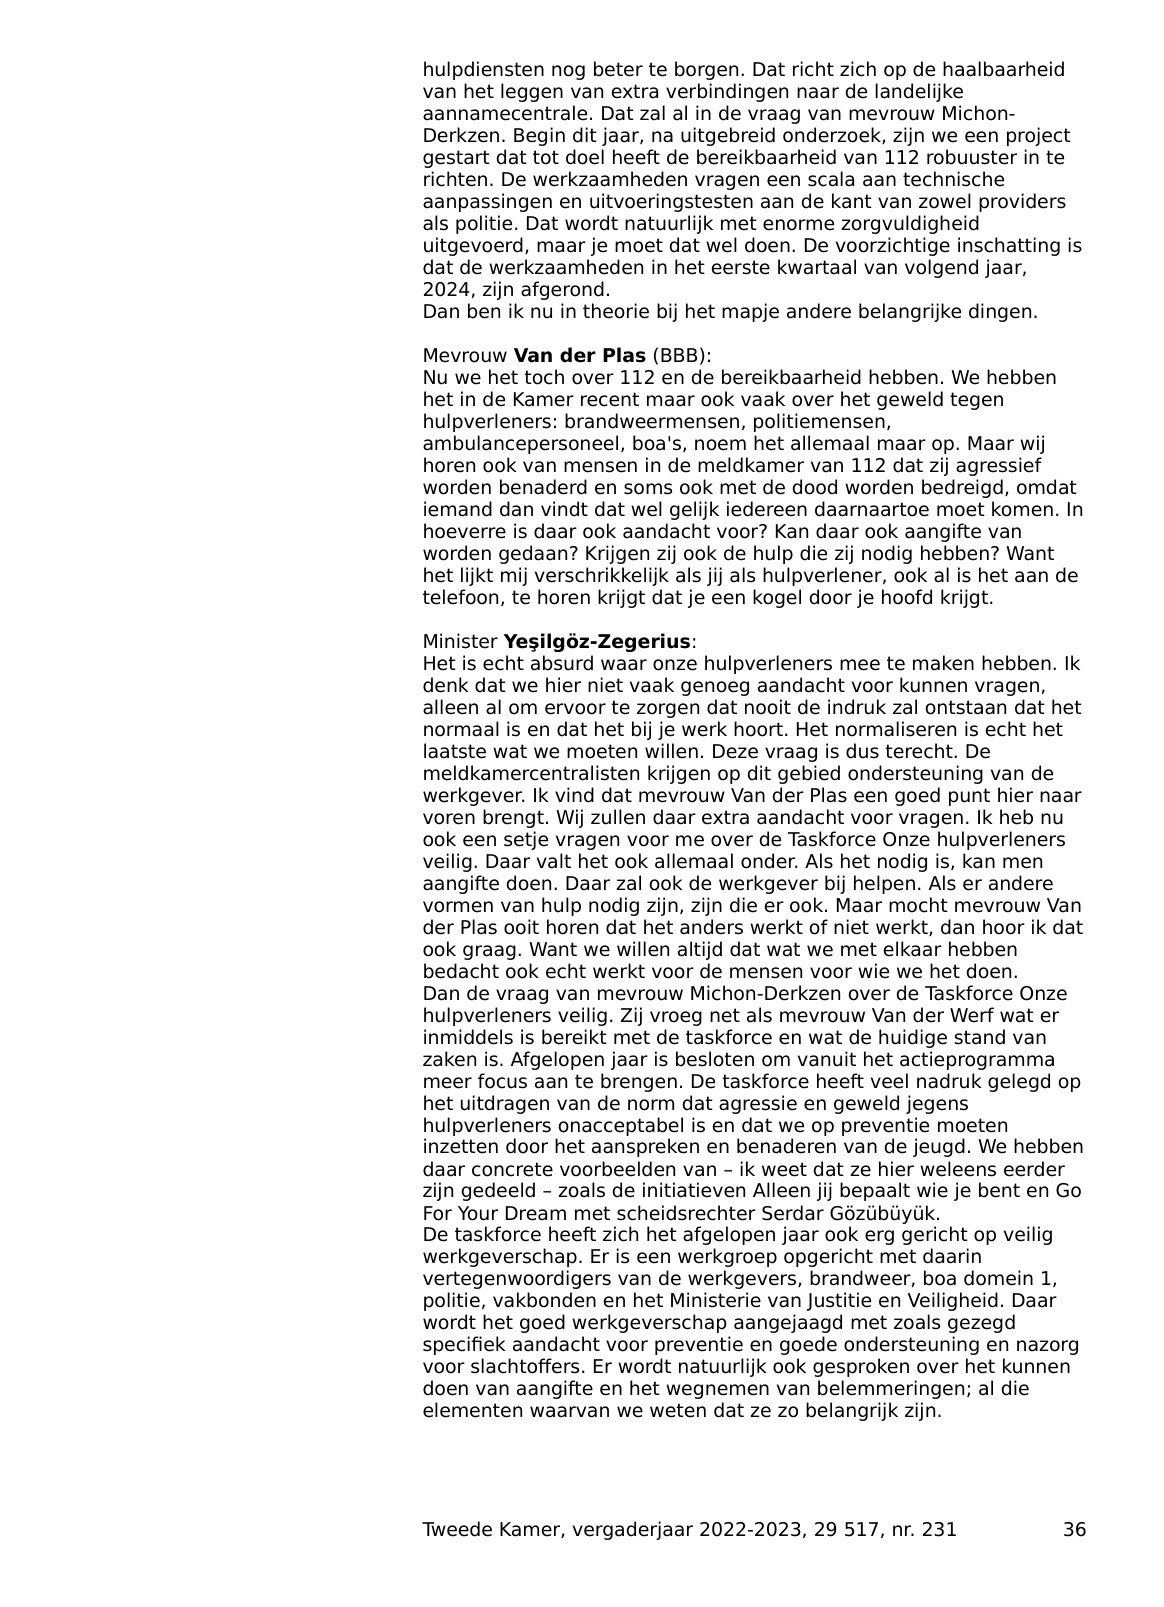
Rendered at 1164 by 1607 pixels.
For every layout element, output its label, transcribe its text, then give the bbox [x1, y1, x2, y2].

text Mevrouw Van der Plas (BBB): [422, 345, 1087, 367]
text De taskforce heeft zich het afgelopen jaar ook erg gericht op veilig werkgeverschap. Er is een werkgroep opgericht met daarin vertegenwoordigers van de werkgevers, brandweer, boa domein 1, politie, vakbonden en het Ministerie van Justitie en Veiligheid. Daar wordt het goed werkgeverschap aangejaagd met zoals gezegd specifiek aandacht voor preventie en goede ondersteuning en nazorg voor slachtoffers. Er wordt natuurlijk ook gesproken over het kunnen doen van aangifte en het wegnemen van belemmeringen; al die elementen waarvan we weten dat ze zo belangrijk zijn. [422, 1224, 1087, 1422]
text Minister Yeşilgöz-Zegerius: [422, 631, 1087, 653]
text hulpdiensten nog beter te borgen. Dat richt zich op de haalbaarheid van het leggen van extra verbindingen naar de landelijke aannamecentrale. Dat zal al in de vraag van mevrouw Michon-Derkzen. Begin dit jaar, na uitgebreid onderzoek, zijn we een project gestart dat tot doel heeft de bereikbaarheid van 112 robuuster in te richten. De werkzaamheden vragen een scala aan technische aanpassingen en uitvoeringstesten aan de kant van zowel providers als politie. Dat wordt natuurlijk met enorme zorgvuldigheid uitgevoerd, maar je moet dat wel doen. De voorzichtige inschatting is dat de werkzaamheden in het eerste kwartaal van volgend jaar, 2024, zijn afgerond. [422, 59, 1087, 301]
text Het is echt absurd waar onze hulpverleners mee te maken hebben. Ik denk dat we hier niet vaak genoeg aandacht voor kunnen vragen, alleen al om ervoor te zorgen dat nooit de indruk zal ontstaan dat het normaal is en dat het bij je werk hoort. Het normaliseren is echt het laatste wat we moeten willen. Deze vraag is dus terecht. De meldkamercentralisten krijgen op dit gebied ondersteuning van de werkgever. Ik vind dat mevrouw Van der Plas een goed punt hier naar voren brengt. Wij zullen daar extra aandacht voor vragen. Ik heb nu ook een setje vragen voor me over de Taskforce Onze hulpverleners veilig. Daar valt het ook allemaal onder. Als het nodig is, kan men aangifte doen. Daar zal ook de werkgever bij helpen. Als er andere vormen van hulp nodig zijn, zijn die er ook. Maar mocht mevrouw Van der Plas ooit horen dat het anders werkt of niet werkt, dan hoor ik dat ook graag. Want we willen altijd dat wat we met elkaar hebben bedacht ook echt werkt voor de mensen voor wie we het doen. [422, 653, 1087, 983]
text Dan ben ik nu in theorie bij het mapje andere belangrijke dingen. [422, 301, 1087, 323]
text Dan de vraag van mevrouw Michon-Derkzen over de Taskforce Onze hulpverleners veilig. Zij vroeg net als mevrouw Van der Werf wat er inmiddels is bereikt met de taskforce en wat de huidige stand van zaken is. Afgelopen jaar is besloten om vanuit het actieprogramma meer focus aan te brengen. De taskforce heeft veel nadruk gelegd op het uitdragen van de norm dat agressie en geweld jegens hulpverleners onacceptabel is en dat we op preventie moeten inzetten door het aanspreken en benaderen van de jeugd. We hebben daar concrete voorbeelden van – ik weet dat ze hier weleens eerder zijn gedeeld – zoals de initiatieven Alleen jij bepaalt wie je bent en Go For Your Dream met scheidsrechter Serdar Gözübüyük. [422, 983, 1087, 1224]
text Nu we het toch over 112 en de bereikbaarheid hebben. We hebben het in de Kamer recent maar ook vaak over het geweld tegen hulpverleners: brandweermensen, politiemensen, ambulancepersoneel, boa's, noem het allemaal maar op. Maar wij horen ook van mensen in de meldkamer van 112 dat zij agressief worden benaderd en soms ook met de dood worden bedreigd, omdat iemand dan vindt dat wel gelijk iedereen daarnaartoe moet komen. In hoeverre is daar ook aandacht voor? Kan daar ook aangifte van worden gedaan? Krijgen zij ook de hulp die zij nodig hebben? Want het lijkt mij verschrikkelijk als jij als hulpverlener, ook al is het aan de telefoon, te horen krijgt dat je een kogel door je hoofd krijgt. [422, 367, 1087, 609]
